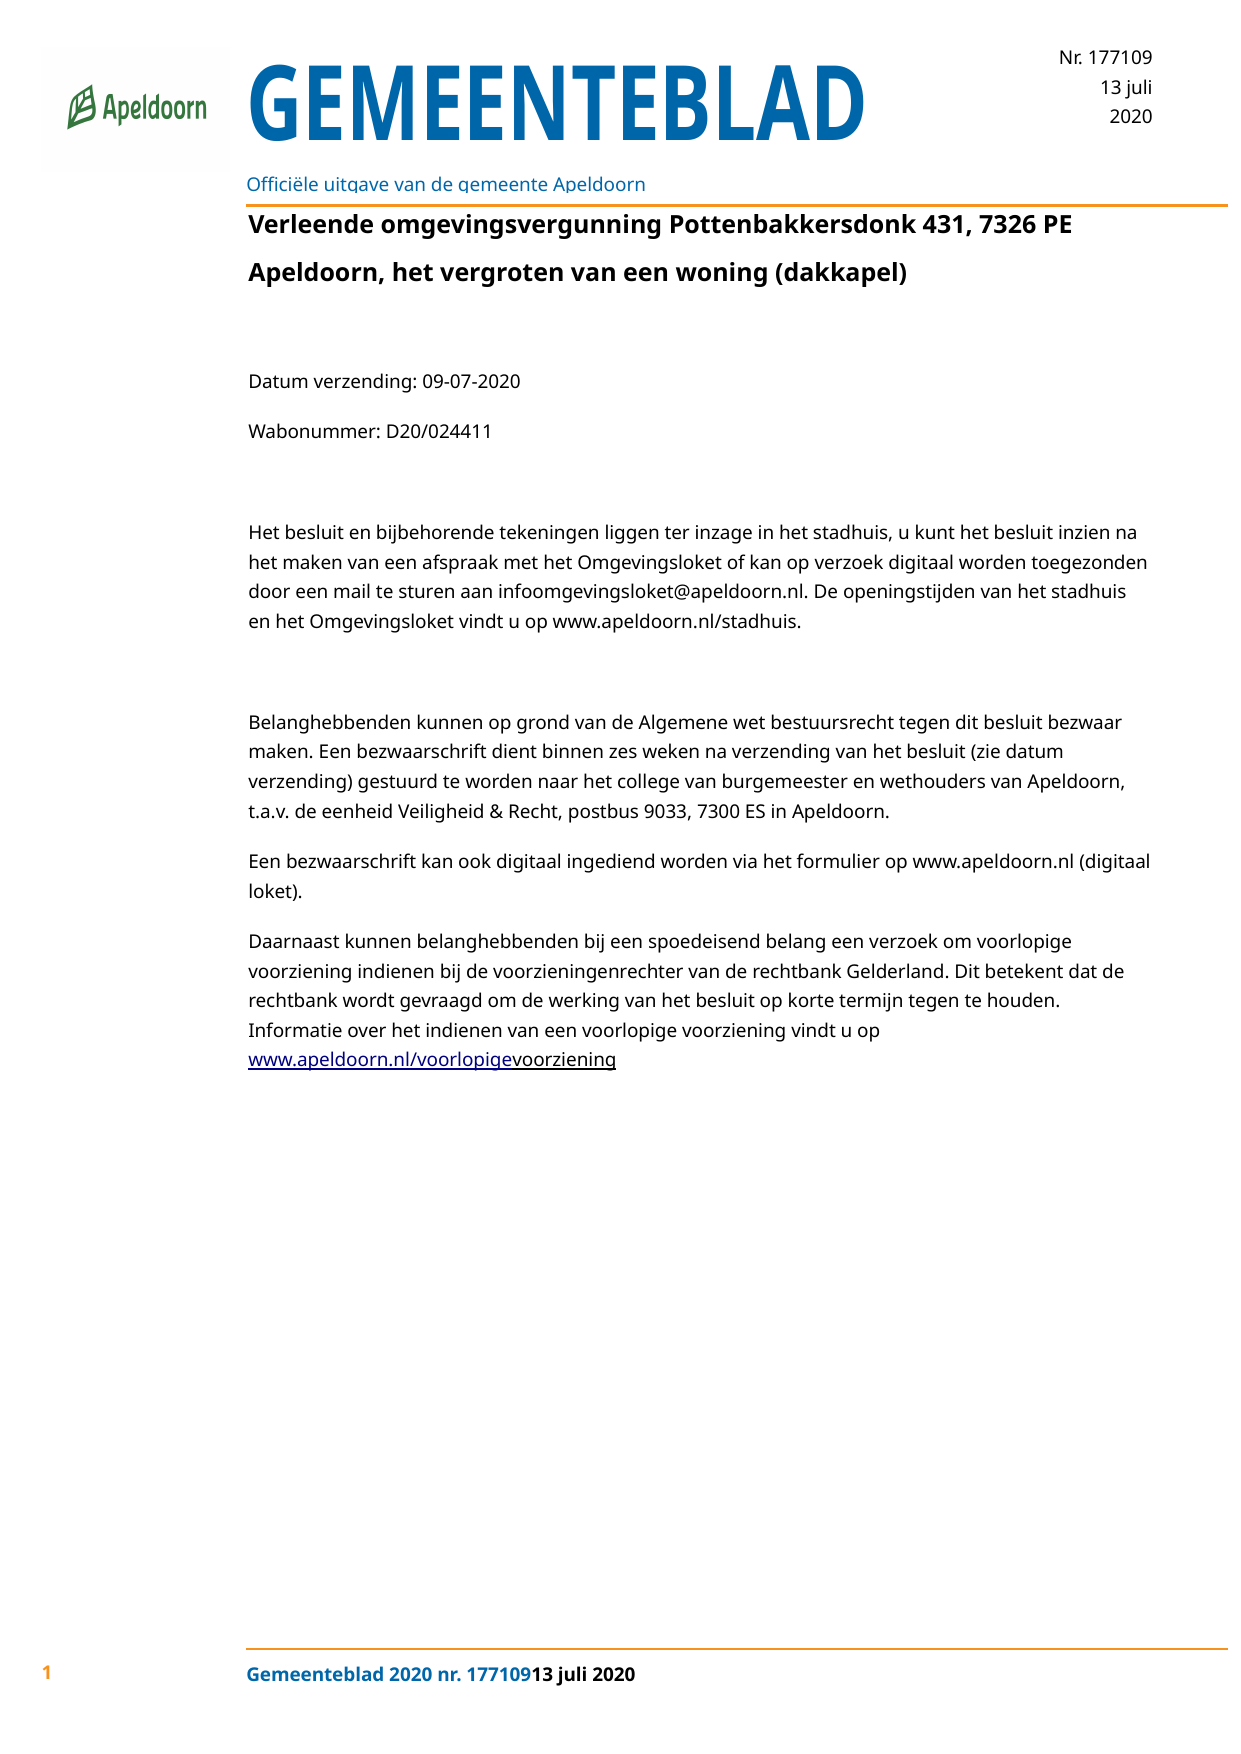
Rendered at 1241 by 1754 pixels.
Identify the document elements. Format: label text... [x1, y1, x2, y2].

picture [41, 47, 231, 172]
text Verleende omgevingsvergunning Pottenbakkersdonk 431, 7326 PE Apeldoorn, het vergroten van een woning (dakkapel) [248, 207, 1152, 288]
text Wabonummer: D20/024411 [248, 419, 1152, 444]
text Een bezwaarschrift kan ook digitaal ingediend worden via het formulier op www.apeldoorn.nl (digitaal loket). [248, 848, 1152, 904]
text Het besluit en bijbehorende tekeningen liggen ter inzage in het stadhuis, u kunt het besluit inzien na het maken van een afspraak met het Omgevingsloket of kan op verzoek digitaal worden toegezonden door een mail te sturen aan infoomgevingsloket@apeldoorn.nl. De openingstijden van het stadhuis en het Omgevingsloket vindt u op www.apeldoorn.nl/stadhuis. [248, 519, 1152, 634]
text Datum verzending: 09-07-2020 [248, 368, 1152, 394]
text Daarnaast kunnen belanghebbenden bij een spoedeisend belang een verzoek om voorlopige voorziening indienen bij de voorzieningenrechter van de rechtbank Gelderland. Dit betekent dat de rechtbank wordt gevraagd om de werking van het besluit op korte termijn tegen te houden. Informatie over het indienen van een voorlopige voorziening vindt u op www.apeldoorn.nl/voorlopigevoorziening [248, 928, 1152, 1072]
text Belanghebbenden kunnen op grond van de Algemene wet bestuursrecht tegen dit besluit bezwaar maken. Een bezwaarschrift dient binnen zes weken na verzending van het besluit (zie datum verzending) gestuurd te worden naar het college van burgemeester en wethouders van Apeldoorn, t.a.v. de eenheid Veiligheid & Recht, postbus 9033, 7300 ES in Apeldoorn. [248, 709, 1152, 824]
